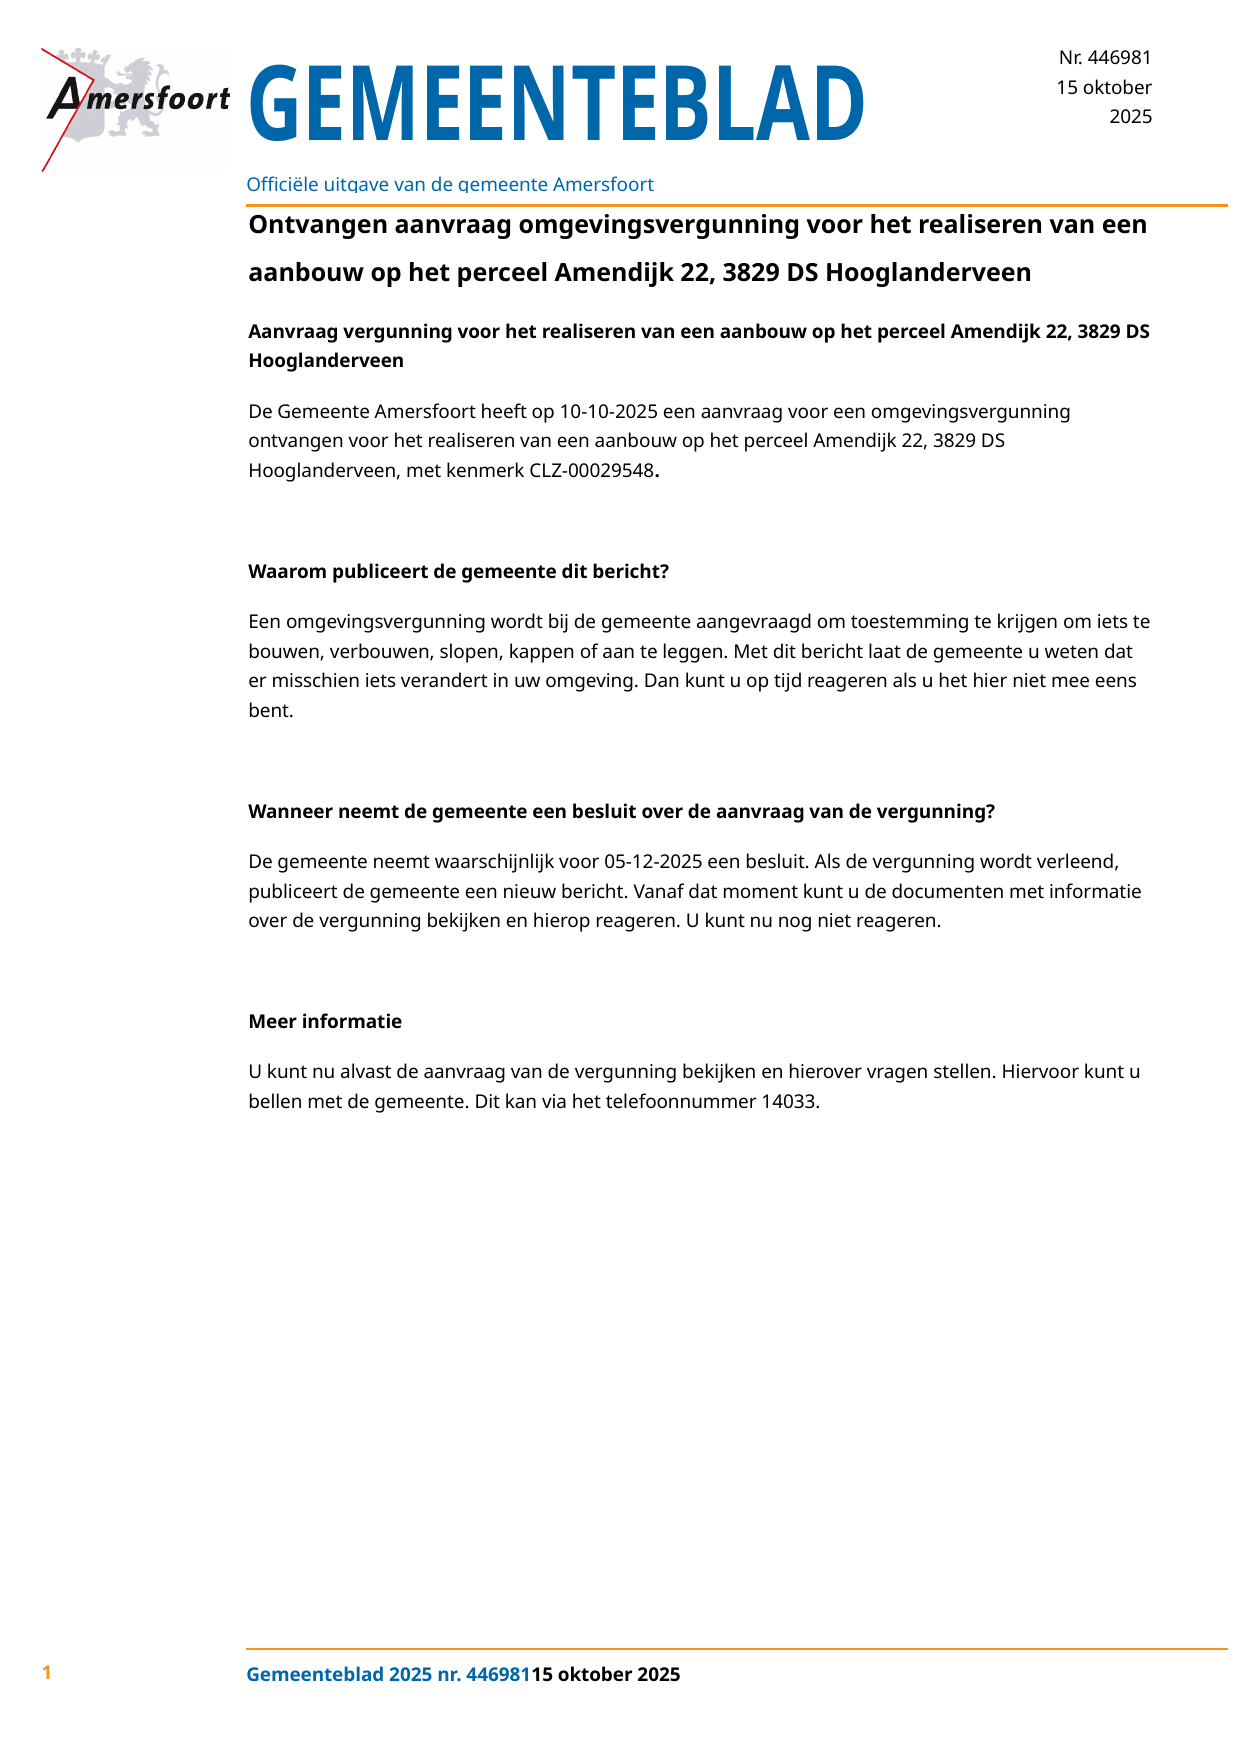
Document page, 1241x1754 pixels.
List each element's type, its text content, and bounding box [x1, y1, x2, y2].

text Waarom publiceert de gemeente dit bericht? [248, 558, 1152, 584]
text Meer informatie [248, 1008, 1152, 1034]
text Een omgevingsvergunning wordt bij de gemeente aangevraagd om toestemming te krijgen om iets te bouwen, verbouwen, slopen, kappen of aan te leggen. Met dit bericht laat de gemeente u weten dat er misschien iets verandert in uw omgeving. Dan kunt u op tijd reageren als u het hier niet mee eens bent. [248, 608, 1152, 723]
text Aanvraag vergunning voor het realiseren van een aanbouw op het perceel Amendijk 22, 3829 DS Hooglanderveen [248, 318, 1152, 373]
text De gemeente neemt waarschijnlijk voor 05-12-2025 een besluit. Als de vergunning wordt verleend, publiceert de gemeente een nieuw bericht. Vanaf dat moment kunt u de documenten met informatie over de vergunning bekijken en hierop reageren. U kunt nu nog niet reageren. [248, 848, 1152, 933]
text De Gemeente Amersfoort heeft op 10-10-2025 een aanvraag voor een omgevingsvergunning ontvangen voor het realiseren van een aanbouw op het perceel Amendijk 22, 3829 DS Hooglanderveen, met kenmerk CLZ-00029548. [248, 398, 1152, 483]
text Ontvangen aanvraag omgevingsvergunning voor het realiseren van een aanbouw op het perceel Amendijk 22, 3829 DS Hooglanderveen [248, 207, 1152, 288]
text U kunt nu alvast de aanvraag van de vergunning bekijken en hierover vragen stellen. Hiervoor kunt u bellen met de gemeente. Dit kan via het telefoonnummer 14033. [248, 1059, 1152, 1114]
picture [41, 47, 231, 172]
text Wanneer neemt de gemeente een besluit over de aanvraag van de vergunning? [248, 798, 1152, 824]
